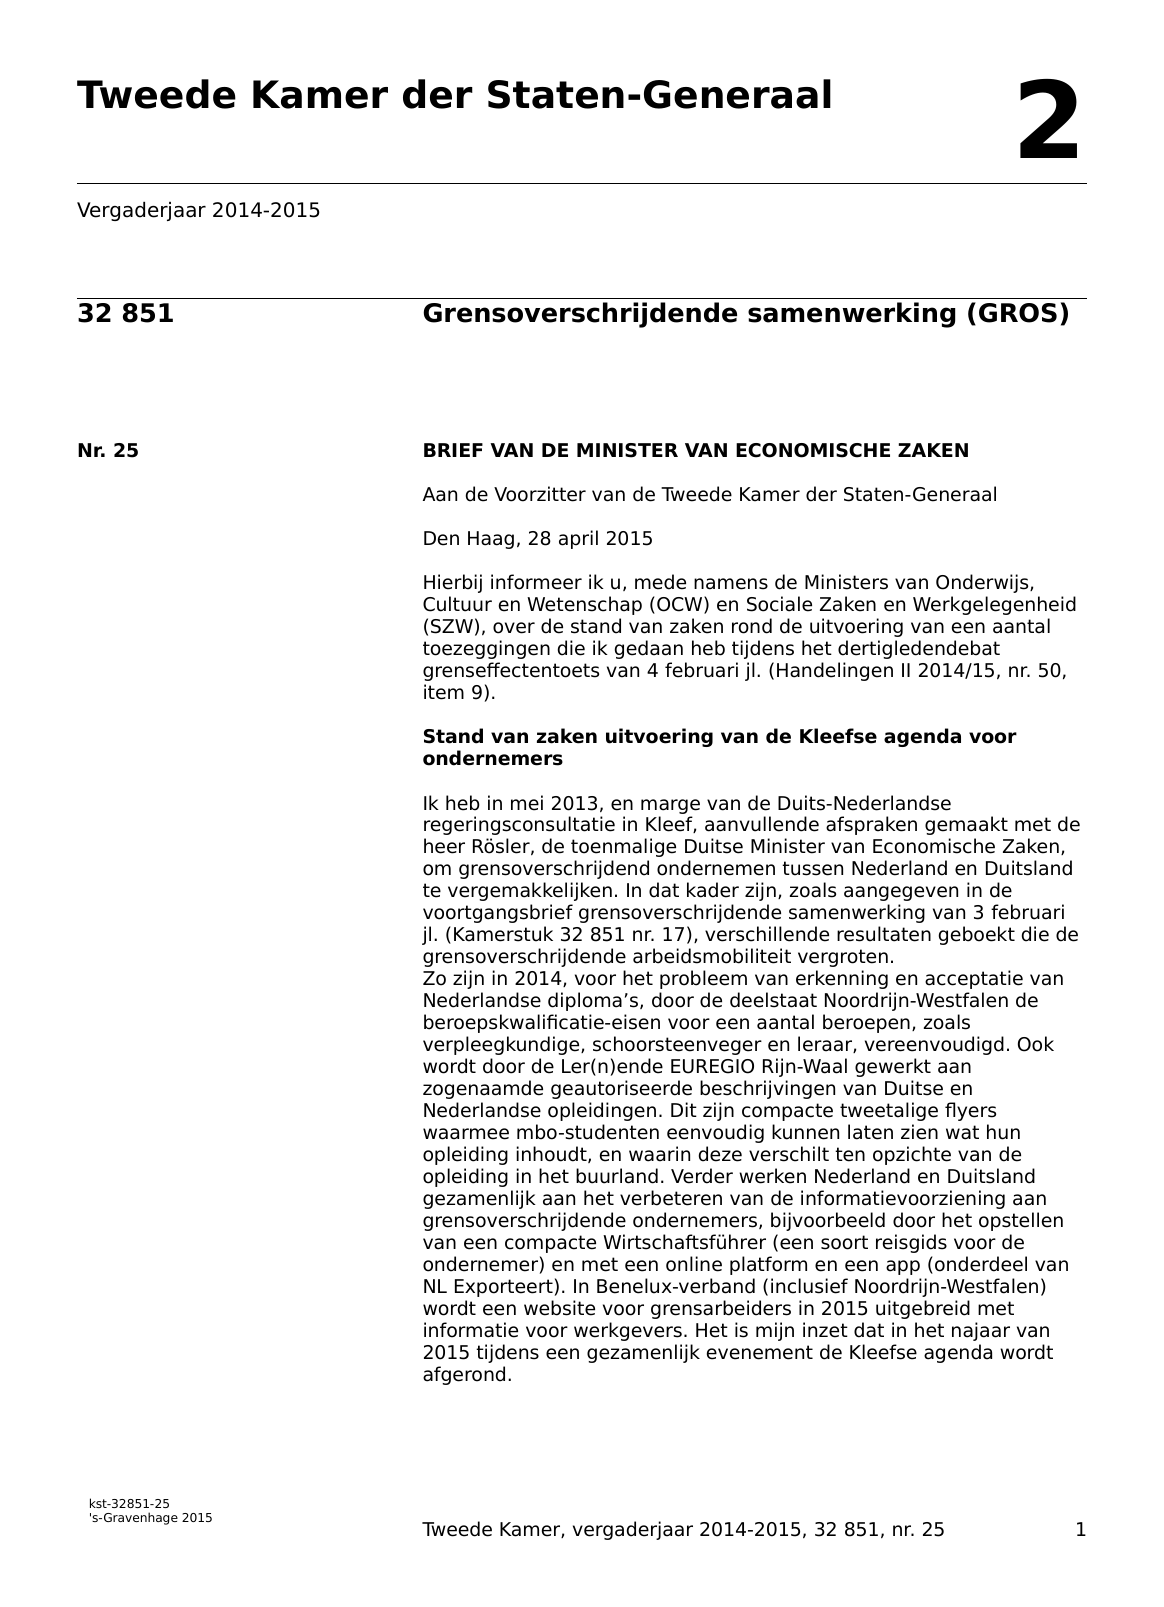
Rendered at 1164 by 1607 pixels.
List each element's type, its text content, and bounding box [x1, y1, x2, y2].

text Aan de Voorzitter van de Tweede Kamer der Staten-Generaal [422, 484, 1087, 506]
table_header 2 [886, 59, 1087, 183]
text 's-Gravenhage 2015 [88, 1511, 323, 1525]
table_cell Vergaderjaar 2014-2015 [77, 184, 1087, 298]
text Ik heb in mei 2013, en marge van de Duits-Nederlandse regeringsconsultatie in Kleef, aanvullende afspraken gemaakt met de heer Rösler, de toenmalige Duitse Minister van Economische Zaken, om grensoverschrijdend ondernemen tussen Nederland en Duitsland te vergemakkelijken. In dat kader zijn, zoals aangegeven in de voortgangsbrief grensoverschrijdende samenwerking van 3 februari jl. (Kamerstuk 32 851 nr. 17), verschillende resultaten geboekt die de grensoverschrijdende arbeidsmobiliteit vergroten. [422, 792, 1087, 968]
subtitle Stand van zaken uitvoering van de Kleefse agenda voor ondernemers [422, 726, 1087, 770]
text Den Haag, 28 april 2015 [422, 528, 1087, 550]
text Hierbij informeer ik u, mede namens de Ministers van Onderwijs, Cultuur en Wetenschap (OCW) en Sociale Zaken en Werkgelegenheid (SZW), over de stand van zaken rond de uitvoering van een aantal toezeggingen die ik gedaan heb tijdens het dertigledendebat grenseffectentoets van 4 februari jl. (Handelingen II 2014/15, nr. 50, item 9). [422, 572, 1087, 704]
text Zo zijn in 2014, voor het probleem van erkenning en acceptatie van Nederlandse diploma’s, door de deelstaat Noordrijn-Westfalen de beroepskwalificatie-eisen voor een aantal beroepen, zoals verpleegkundige, schoorsteenveger en leraar, vereenvoudigd. Ook wordt door de Ler(n)ende EUREGIO Rijn-Waal gewerkt aan zogenaamde geautoriseerde beschrijvingen van Duitse en Nederlandse opleidingen. Dit zijn compacte tweetalige flyers waarmee mbo-studenten eenvoudig kunnen laten zien wat hun opleiding inhoudt, en waarin deze verschilt ten opzichte van de opleiding in het buurland. Verder werken Nederland en Duitsland gezamenlijk aan het verbeteren van de informatievoorziening aan grensoverschrijdende ondernemers, bijvoorbeeld door het opstellen van een compacte Wirtschaftsführer (een soort reisgids voor de ondernemer) en met een online platform en een app (onderdeel van NL Exporteert). In Benelux-verband (inclusief Noordrijn-Westfalen) wordt een website voor grensarbeiders in 2015 uitgebreid met informatie voor werkgevers. Het is mijn inzet dat in het najaar van 2015 tijdens een gezamenlijk evenement de Kleefse agenda wordt afgerond. [422, 968, 1087, 1386]
table_header Tweede Kamer der Staten-Generaal [77, 59, 886, 183]
subtitle 32 851 Grensoverschrijdende samenwerking (GROS) [77, 299, 1087, 329]
subtitle Nr. 25 BRIEF VAN DE MINISTER VAN ECONOMISCHE ZAKEN [77, 440, 1087, 462]
text kst-32851-25 [88, 1497, 323, 1511]
